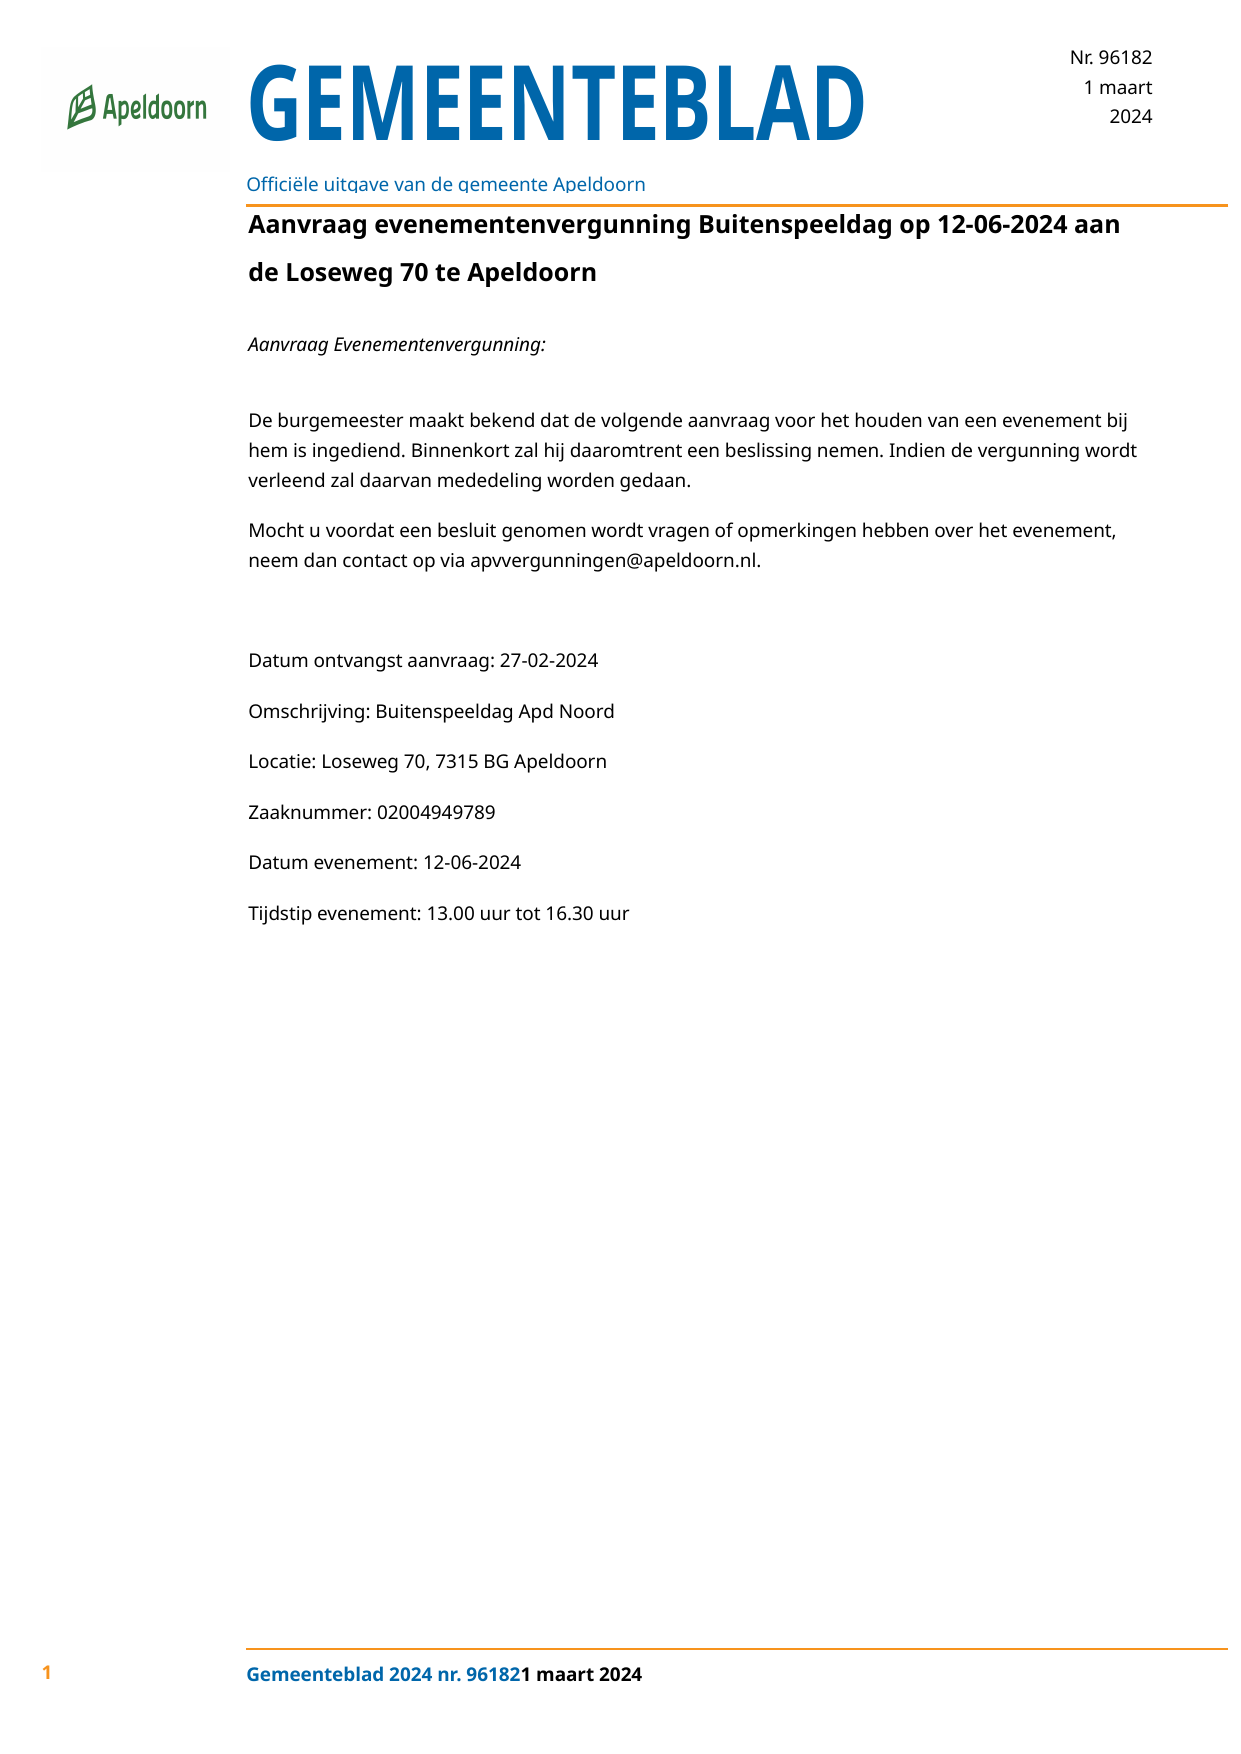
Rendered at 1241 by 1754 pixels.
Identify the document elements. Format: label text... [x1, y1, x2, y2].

text Mocht u voordat een besluit genomen wordt vragen of opmerkingen hebben over het evenement, neem dan contact op via apvvergunningen@apeldoorn.nl. [248, 517, 1152, 572]
text Zaaknummer: 02004949789 [248, 799, 1152, 824]
text Aanvraag Evenementenvergunning: [248, 331, 1152, 357]
text Omschrijving: Buitenspeeldag Apd Noord [248, 698, 1152, 724]
text Locatie: Loseweg 70, 7315 BG Apeldoorn [248, 748, 1152, 774]
picture [41, 47, 231, 172]
text Aanvraag evenementenvergunning Buitenspeeldag op 12-06-2024 aan de Loseweg 70 te Apeldoorn [248, 207, 1152, 288]
text Datum evenement: 12-06-2024 [248, 849, 1152, 875]
text Datum ontvangst aanvraag: 27-02-2024 [248, 648, 1152, 673]
text De burgemeester maakt bekend dat de volgende aanvraag voor het houden van een evenement bij hem is ingediend. Binnenkort zal hij daaromtrent een beslissing nemen. Indien de vergunning wordt verleend zal daarvan mededeling worden gedaan. [248, 408, 1152, 492]
text Tijdstip evenement: 13.00 uur tot 16.30 uur [248, 900, 1152, 925]
